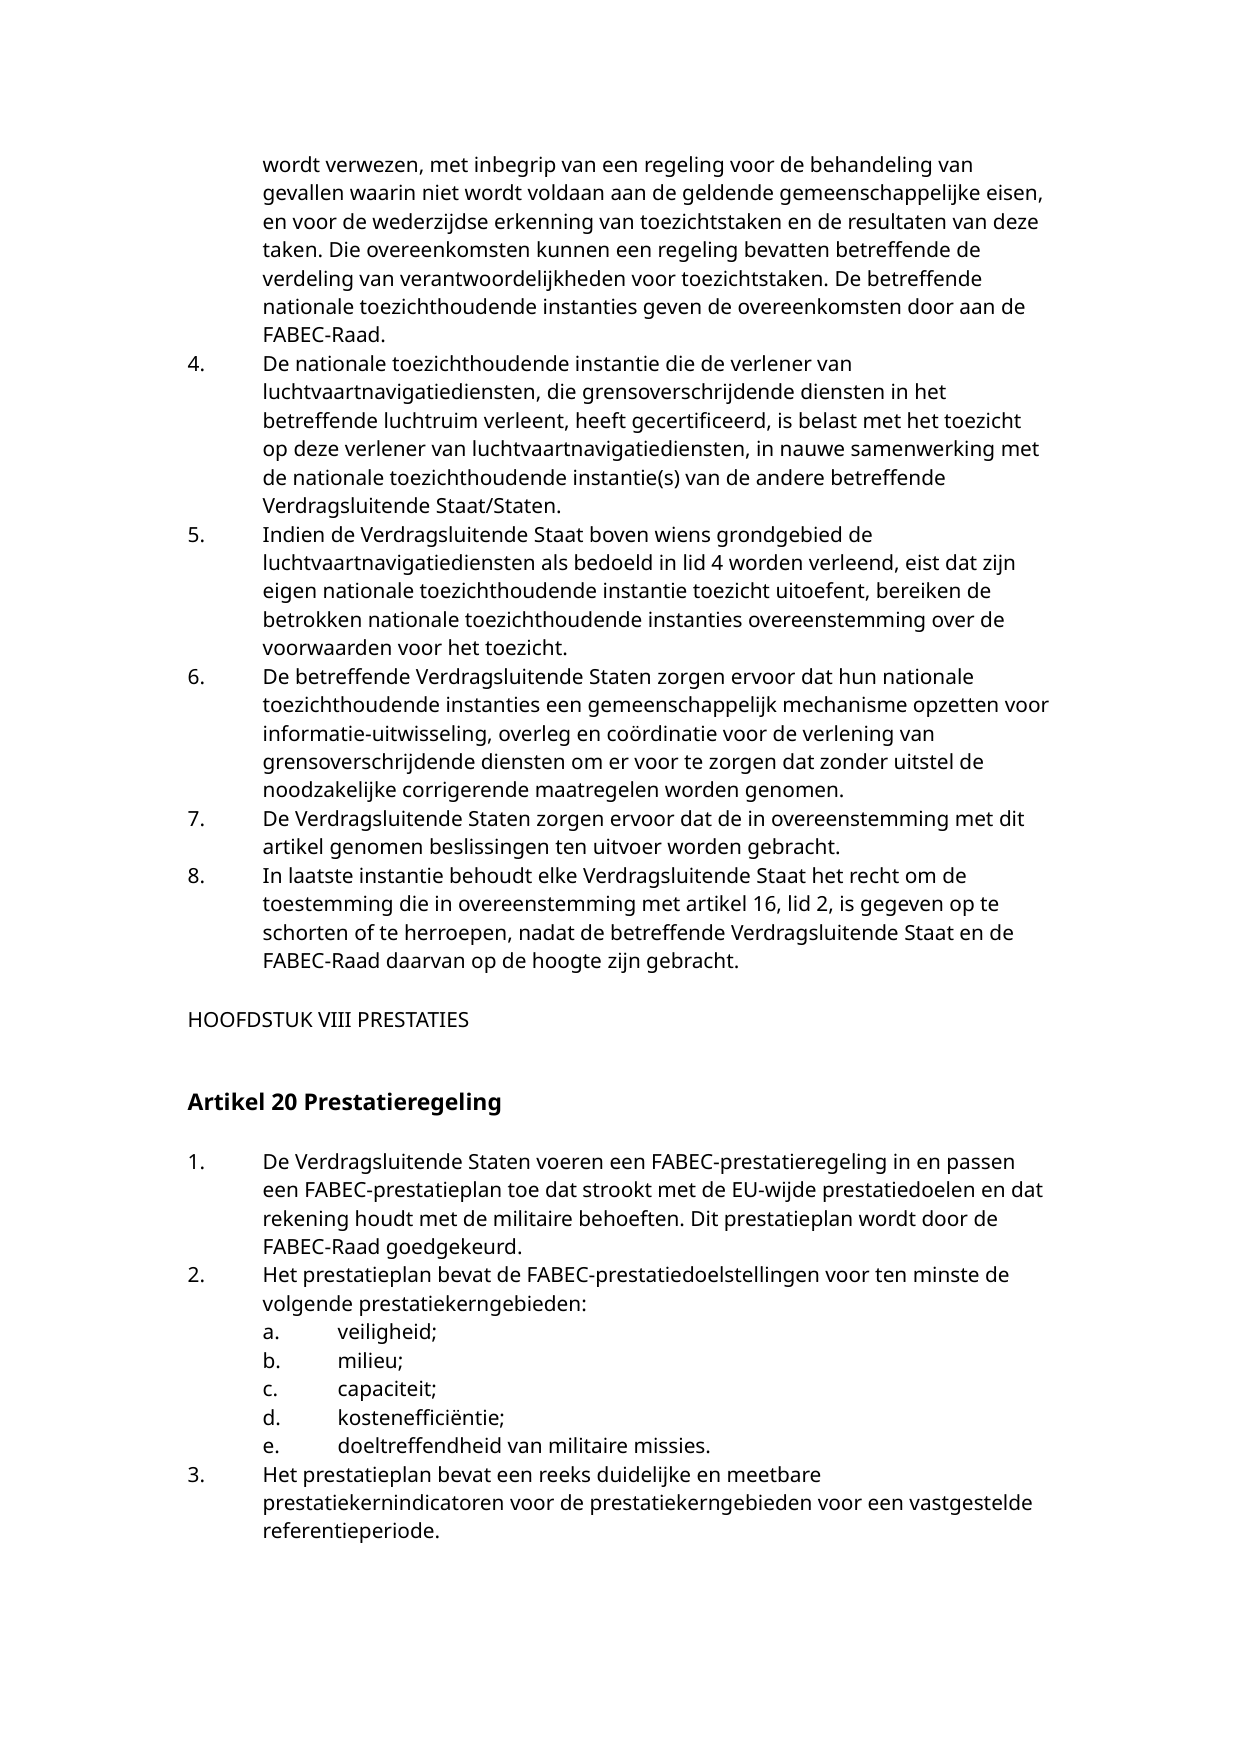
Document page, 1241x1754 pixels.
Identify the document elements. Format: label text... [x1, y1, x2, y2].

list De betreffende Verdragsluitende Staten zorgen ervoor dat hun nationale toezichthoudende instanties een gemeenschappelijk mechanisme opzetten voor informatie-uitwisseling, overleg en coördinatie voor de verlening van grensoverschrijdende diensten om er voor te zorgen dat zonder uitstel de noodzakelijke corrigerende maatregelen worden genomen. [187, 662, 1053, 804]
list Het prestatieplan bevat een reeks duidelijke en meetbare prestatiekernindicatoren voor de prestatiekerngebieden voor een vastgestelde referentieperiode. [187, 1460, 1053, 1545]
list Indien de Verdragsluitende Staat boven wiens grondgebied de luchtvaartnavigatiediensten als bedoeld in lid 4 worden verleend, eist dat zijn eigen nationale toezichthoudende instantie toezicht uitoefent, bereiken de betrokken nationale toezichthoudende instanties overeenstemming over de voorwaarden voor het toezicht. [187, 520, 1053, 662]
subtitle HOOFDSTUK VIII PRESTATIES [187, 1005, 1053, 1033]
list milieu; [262, 1346, 1053, 1374]
list De Verdragsluitende Staten zorgen ervoor dat de in overeenstemming met dit artikel genomen beslissingen ten uitvoer worden gebracht. [187, 804, 1053, 861]
list Het prestatieplan bevat de FABEC-prestatiedoelstellingen voor ten minste de volgende prestatiekerngebieden: [187, 1261, 1053, 1317]
list doeltreffendheid van militaire missies. [262, 1431, 1053, 1460]
list kostenefficiëntie; [262, 1403, 1053, 1431]
list De Verdragsluitende Staten voeren een FABEC-prestatieregeling in en passen een FABEC-prestatieplan toe dat strookt met de EU-wijde prestatiedoelen en dat rekening houdt met de militaire behoeften. Dit prestatieplan wordt door de FABEC-Raad goedgekeurd. [187, 1147, 1053, 1261]
list veiligheid; [262, 1317, 1053, 1346]
list wordt verwezen, met inbegrip van een regeling voor de behandeling van gevallen waarin niet wordt voldaan aan de geldende gemeenschappelijke eisen, en voor de wederzijdse erkenning van toezichtstaken en de resultaten van deze taken. Die overeenkomsten kunnen een regeling bevatten betreffende de verdeling van verantwoordelijkheden voor toezichtstaken. De betreffende nationale toezichthoudende instanties geven de overeenkomsten door aan de FABEC-Raad. [187, 150, 1053, 349]
list capaciteit; [262, 1374, 1053, 1403]
list In laatste instantie behoudt elke Verdragsluitende Staat het recht om de toestemming die in overeenstemming met artikel 16, lid 2, is gegeven op te schorten of te herroepen, nadat de betreffende Verdragsluitende Staat en de FABEC-Raad daarvan op de hoogte zijn gebracht. [187, 861, 1053, 975]
subtitle Artikel 20 Prestatieregeling [187, 1086, 1053, 1117]
list De nationale toezichthoudende instantie die de verlener van luchtvaartnavigatiediensten, die grensoverschrijdende diensten in het betreffende luchtruim verleent, heeft gecertificeerd, is belast met het toezicht op deze verlener van luchtvaartnavigatiediensten, in nauwe samenwerking met de nationale toezichthoudende instantie(s) van de andere betreffende Verdragsluitende Staat/Staten. [187, 349, 1053, 520]
